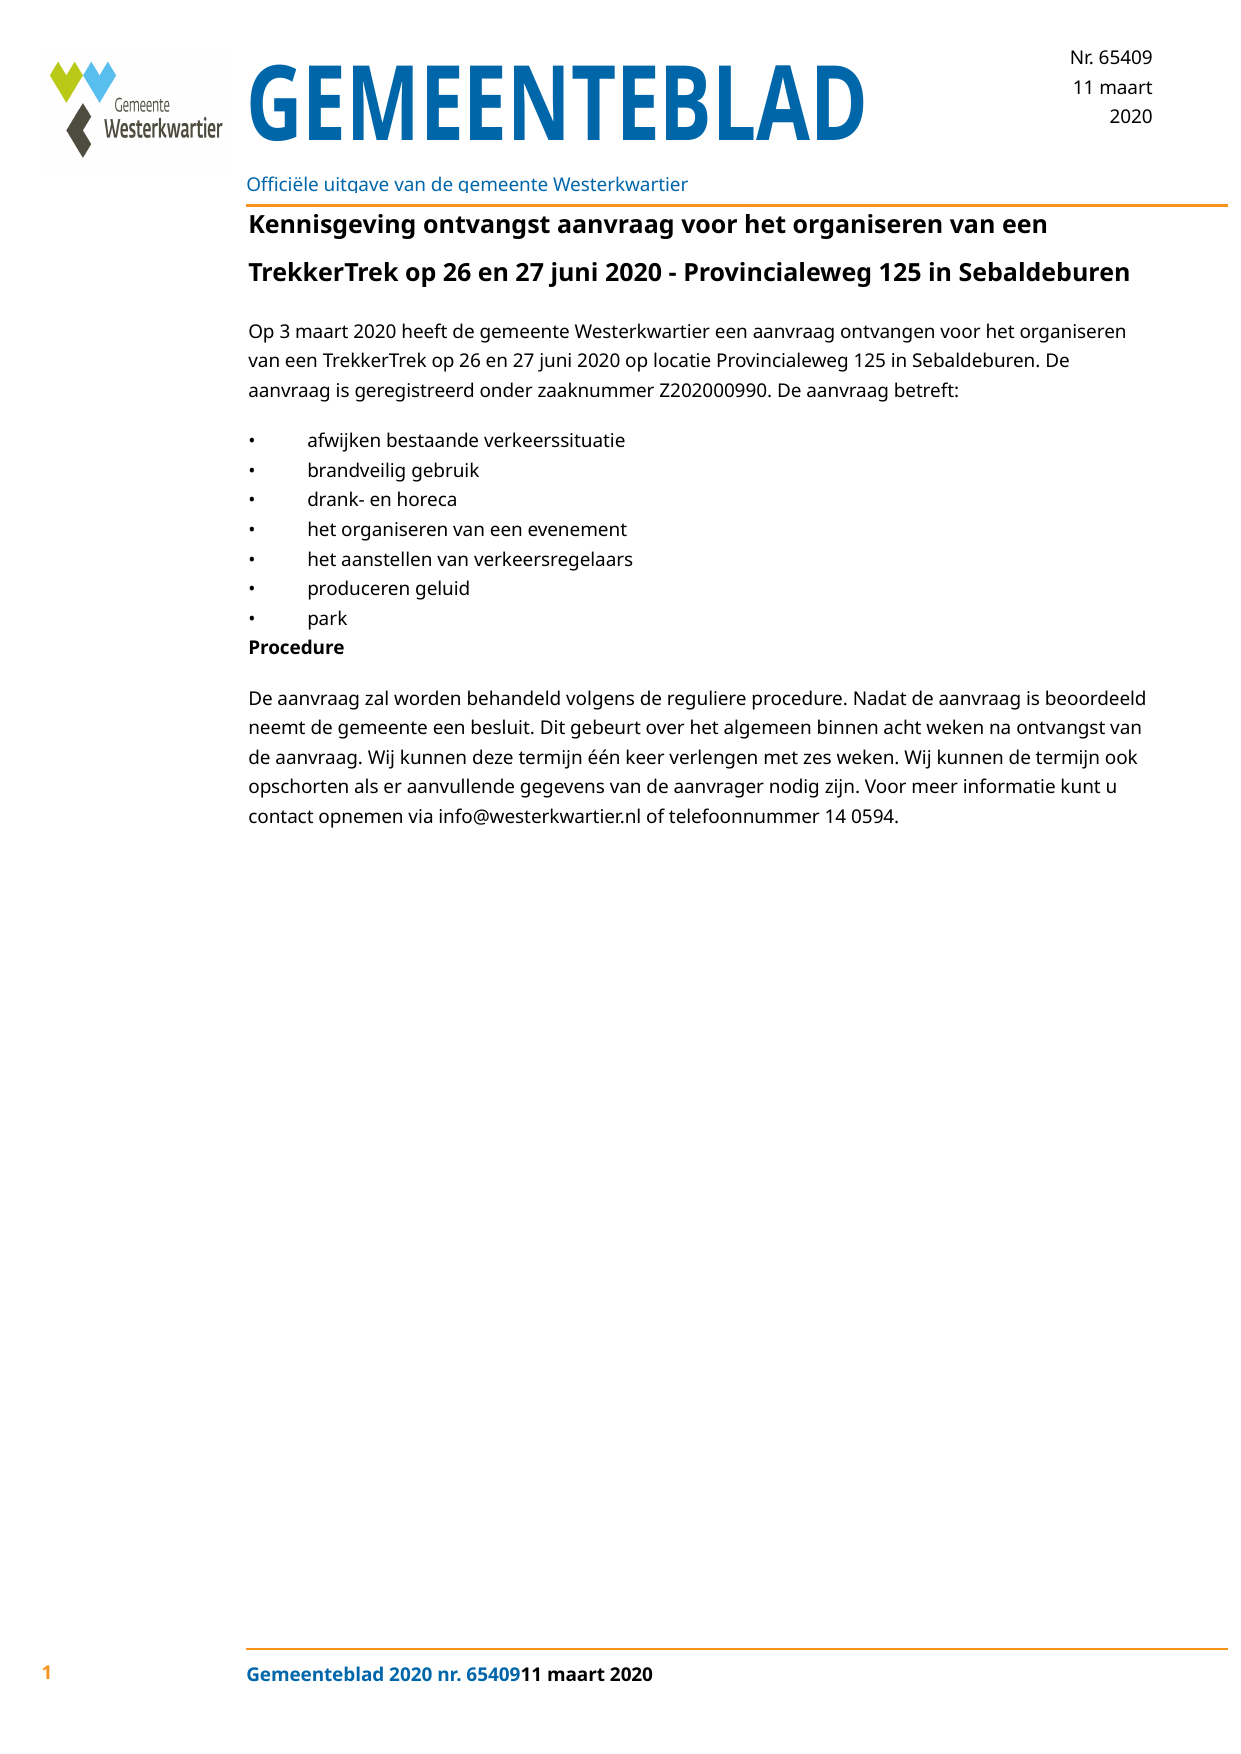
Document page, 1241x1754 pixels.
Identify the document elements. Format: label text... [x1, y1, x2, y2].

picture [41, 47, 231, 172]
list brandveilig gebruik [248, 457, 1152, 483]
list afwijken bestaande verkeerssituatie [248, 427, 1152, 453]
list het aanstellen van verkeersregelaars [248, 546, 1152, 572]
text Kennisgeving ontvangst aanvraag voor het organiseren van een TrekkerTrek op 26 en 27 juni 2020 - Provincialeweg 125 in Sebaldeburen [248, 207, 1152, 288]
list park [248, 605, 1152, 631]
text Op 3 maart 2020 heeft de gemeente Westerkwartier een aanvraag ontvangen voor het organiseren van een TrekkerTrek op 26 en 27 juni 2020 op locatie Provincialeweg 125 in Sebaldeburen. De aanvraag is geregistreerd onder zaaknummer Z202000990. De aanvraag betreft: [248, 318, 1152, 403]
list drank- en horeca [248, 487, 1152, 512]
text De aanvraag zal worden behandeld volgens de reguliere procedure. Nadat de aanvraag is beoordeeld neemt de gemeente een besluit. Dit gebeurt over het algemeen binnen acht weken na ontvangst van de aanvraag. Wij kunnen deze termijn één keer verlengen met zes weken. Wij kunnen de termijn ook opschorten als er aanvullende gegevens van de aanvrager nodig zijn. Voor meer informatie kunt u contact opnemen via info@westerkwartier.nl of telefoonnummer 14 0594. [248, 685, 1152, 829]
list het organiseren van een evenement [248, 516, 1152, 542]
text Procedure [248, 634, 1152, 660]
list produceren geluid [248, 575, 1152, 601]
